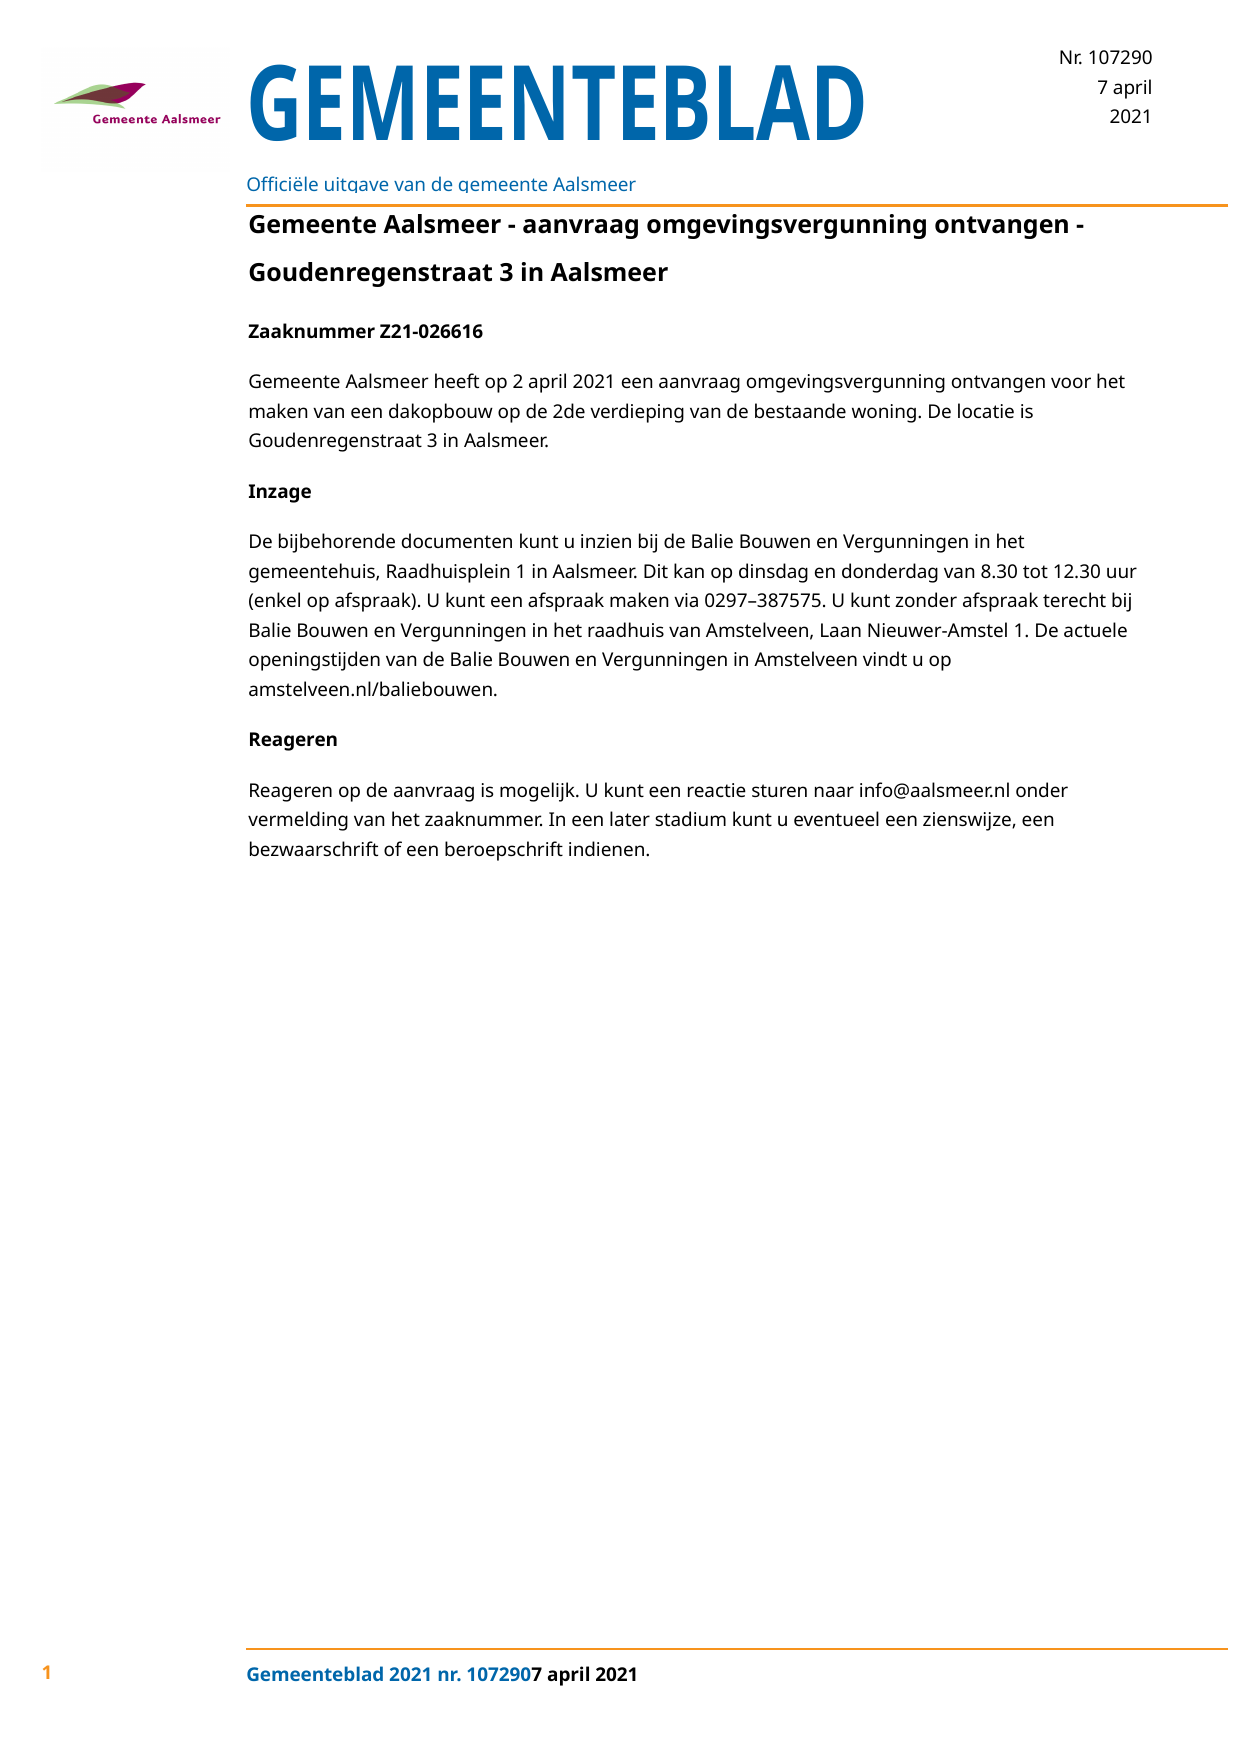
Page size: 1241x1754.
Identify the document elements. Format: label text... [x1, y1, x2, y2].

text De bijbehorende documenten kunt u inzien bij de Balie Bouwen en Vergunningen in het gemeentehuis, Raadhuisplein 1 in Aalsmeer. Dit kan op dinsdag en donderdag van 8.30 tot 12.30 uur (enkel op afspraak). U kunt een afspraak maken via 0297–387575. U kunt zonder afspraak terecht bij Balie Bouwen en Vergunningen in het raadhuis van Amstelveen, Laan Nieuwer-Amstel 1. De actuele openingstijden van de Balie Bouwen en Vergunningen in Amstelveen vindt u op amstelveen.nl/baliebouwen. [248, 528, 1152, 702]
text Gemeente Aalsmeer - aanvraag omgevingsvergunning ontvangen - Goudenregenstraat 3 in Aalsmeer [248, 207, 1152, 288]
picture [41, 47, 231, 172]
text Inzage [248, 478, 1152, 504]
text Reageren op de aanvraag is mogelijk. U kunt een reactie sturen naar info@aalsmeer.nl onder vermelding van het zaaknummer. In een later stadium kunt u eventueel een zienswijze, een bezwaarschrift of een beroepschrift indienen. [248, 777, 1152, 862]
text Reageren [248, 727, 1152, 752]
text Gemeente Aalsmeer heeft op 2 april 2021 een aanvraag omgevingsvergunning ontvangen voor het maken van een dakopbouw op de 2de verdieping van de bestaande woning. De locatie is Goudenregenstraat 3 in Aalsmeer. [248, 368, 1152, 453]
text Zaaknummer Z21-026616 [248, 318, 1152, 344]
